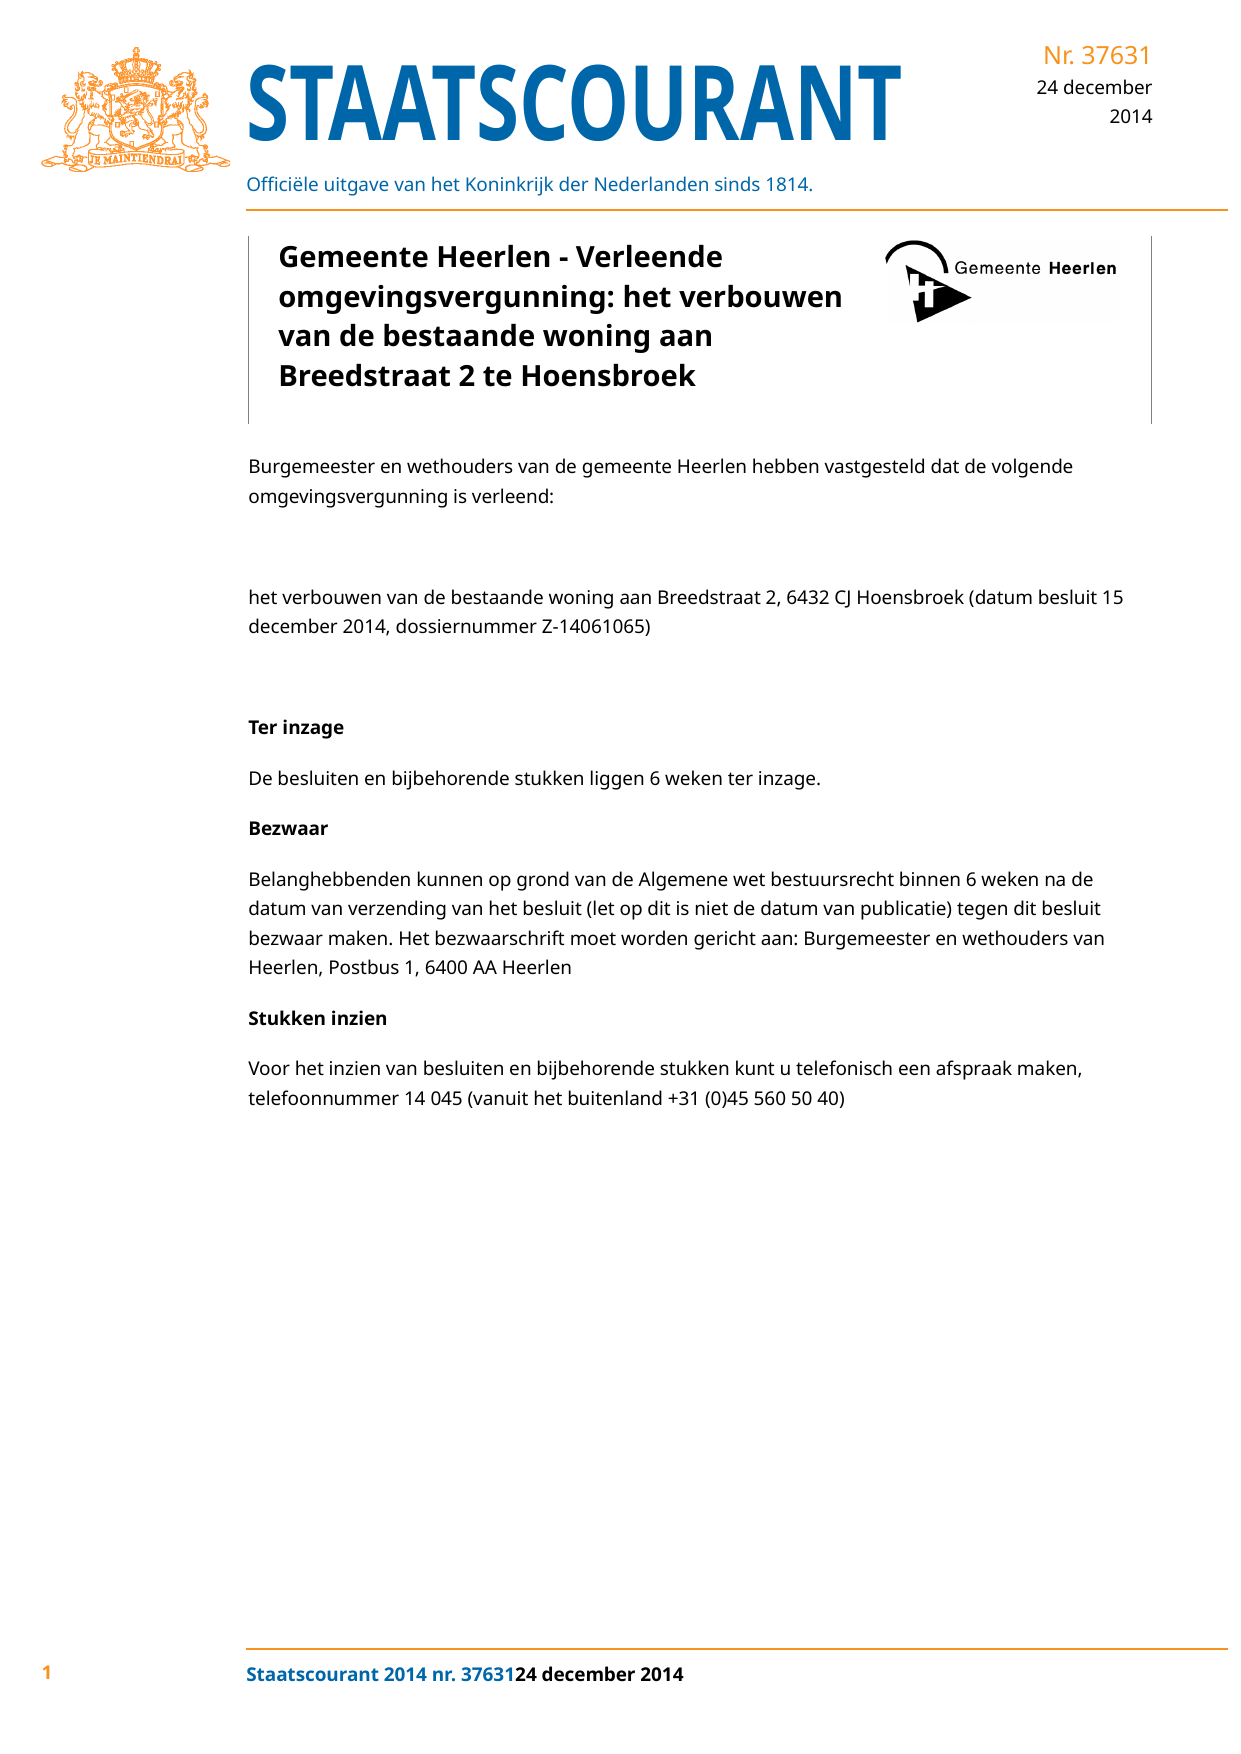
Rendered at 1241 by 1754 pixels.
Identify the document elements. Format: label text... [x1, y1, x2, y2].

text Bezwaar [248, 815, 1152, 841]
text Ter inzage [248, 714, 1152, 740]
picture [882, 236, 1119, 325]
text Belanghebbenden kunnen op grond van de Algemene wet bestuursrecht binnen 6 weken na de datum van verzending van het besluit (let op dit is niet de datum van publicatie) tegen dit besluit bezwaar maken. Het bezwaarschrift moet worden gericht aan: Burgemeester en wethouders van Heerlen, Postbus 1, 6400 AA Heerlen [248, 866, 1152, 980]
table_header Gemeente Heerlen - Verleende omgevingsvergunning: het verbouwen van de bestaande woning aan Breedstraat 2 te Hoensbroek [249, 236, 850, 424]
table_header [850, 236, 1151, 424]
text Voor het inzien van besluiten en bijbehorende stukken kunt u telefonisch een afspraak maken, telefoonnummer 14 045 (vanuit het buitenland +31 (0)45 560 50 40) [248, 1055, 1152, 1111]
text het verbouwen van de bestaande woning aan Breedstraat 2, 6432 CJ Hoensbroek (datum besluit 15 december 2014, dossiernummer Z-14061065) [248, 584, 1152, 639]
picture [41, 47, 231, 172]
text Stukken inzien [248, 1005, 1152, 1031]
text De besluiten en bijbehorende stukken liggen 6 weken ter inzage. [248, 765, 1152, 791]
text Burgemeester en wethouders van de gemeente Heerlen hebben vastgesteld dat de volgende omgevingsvergunning is verleend: [248, 454, 1152, 509]
